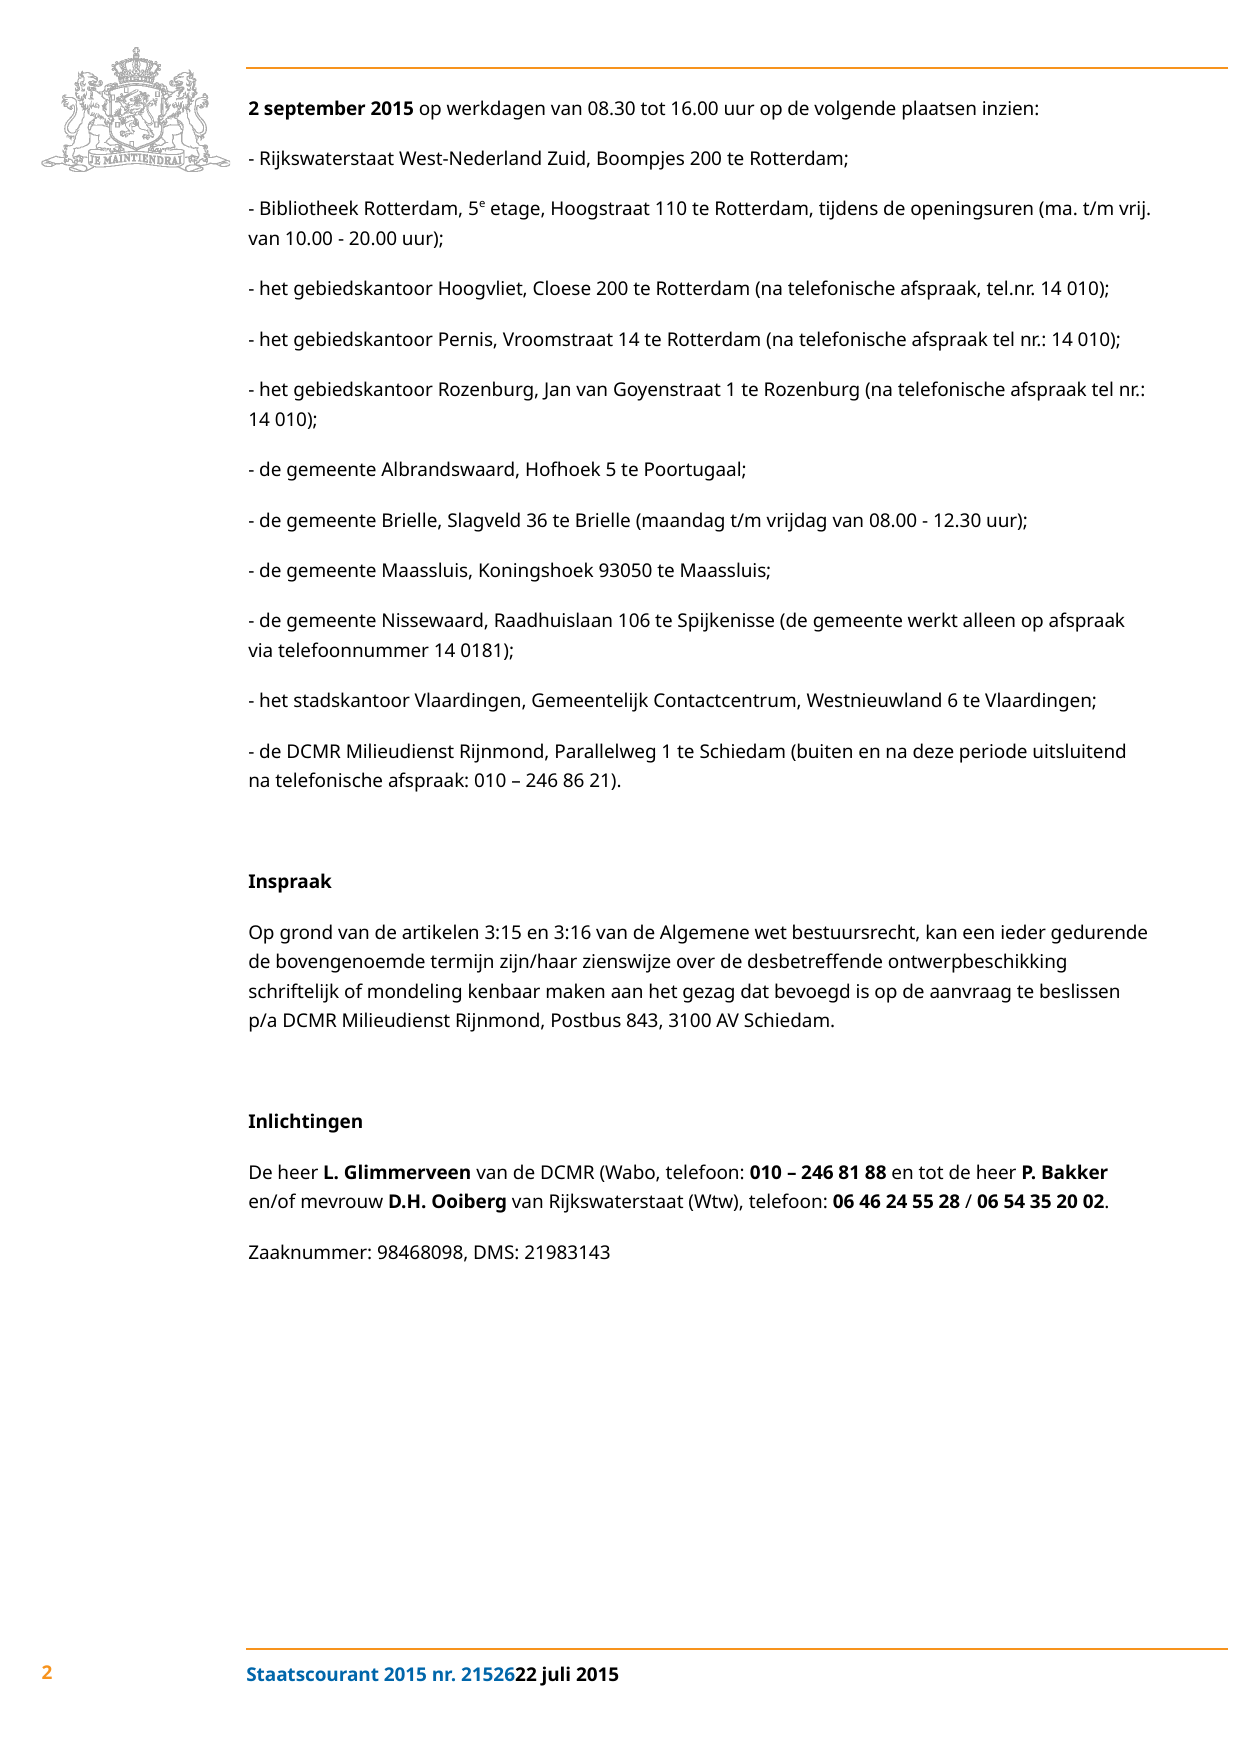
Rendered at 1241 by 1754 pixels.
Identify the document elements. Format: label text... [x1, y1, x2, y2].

text - het gebiedskantoor Hoogvliet, Cloese 200 te Rotterdam (na telefonische afspraak, tel.nr. 14 010); [248, 276, 1152, 301]
text - het gebiedskantoor Rozenburg, Jan van Goyenstraat 1 te Rozenburg (na telefonische afspraak tel nr.: 14 010); [248, 376, 1152, 432]
text 2 september 2015 op werkdagen van 08.30 tot 16.00 uur op de volgende plaatsen inzien: [248, 95, 1152, 121]
text - de gemeente Brielle, Slagveld 36 te Brielle (maandag t/m vrijdag van 08.00 - 12.30 uur); [248, 507, 1152, 533]
text Zaaknummer: 98468098, DMS: 21983143 [248, 1239, 1152, 1265]
text Inspraak [248, 868, 1152, 894]
text - Rijkswaterstaat West-Nederland Zuid, Boompjes 200 te Rotterdam; [248, 145, 1152, 171]
picture [41, 47, 231, 172]
text Op grond van de artikelen 3:15 en 3:16 van de Algemene wet bestuursrecht, kan een ieder gedurende de bovengenoemde termijn zijn/haar zienswijze over de desbetreffende ontwerpbeschikking schriftelijk of mondeling kenbaar maken aan het gezag dat bevoegd is op de aanvraag te beslissen p/a DCMR Milieudienst Rijnmond, Postbus 843, 3100 AV Schiedam. [248, 919, 1152, 1033]
text - de gemeente Albrandswaard, Hofhoek 5 te Poortugaal; [248, 456, 1152, 482]
text - de DCMR Milieudienst Rijnmond, Parallelweg 1 te Schiedam (buiten en na deze periode uitsluitend na telefonische afspraak: 010 – 246 86 21). [248, 738, 1152, 793]
text - de gemeente Nissewaard, Raadhuislaan 106 te Spijkenisse (de gemeente werkt alleen op afspraak via telefoonnummer 14 0181); [248, 608, 1152, 663]
text - de gemeente Maassluis, Koningshoek 93050 te Maassluis; [248, 557, 1152, 583]
text - Bibliotheek Rotterdam, 5e etage, Hoogstraat 110 te Rotterdam, tijdens de openingsuren (ma. t/m vrij. van 10.00 - 20.00 uur); [248, 196, 1152, 251]
text - het gebiedskantoor Pernis, Vroomstraat 14 te Rotterdam (na telefonische afspraak tel nr.: 14 010); [248, 326, 1152, 352]
text De heer L. Glimmerveen van de DCMR (Wabo, telefoon: 010 – 246 81 88 en tot de heer P. Bakker en/of mevrouw D.H. Ooiberg van Rijkswaterstaat (Wtw), telefoon: 06 46 24 55 28 / 06 54 35 20 02. [248, 1159, 1152, 1214]
text Inlichtingen [248, 1108, 1152, 1134]
text - het stadskantoor Vlaardingen, Gemeentelijk Contactcentrum, Westnieuwland 6 te Vlaardingen; [248, 688, 1152, 713]
